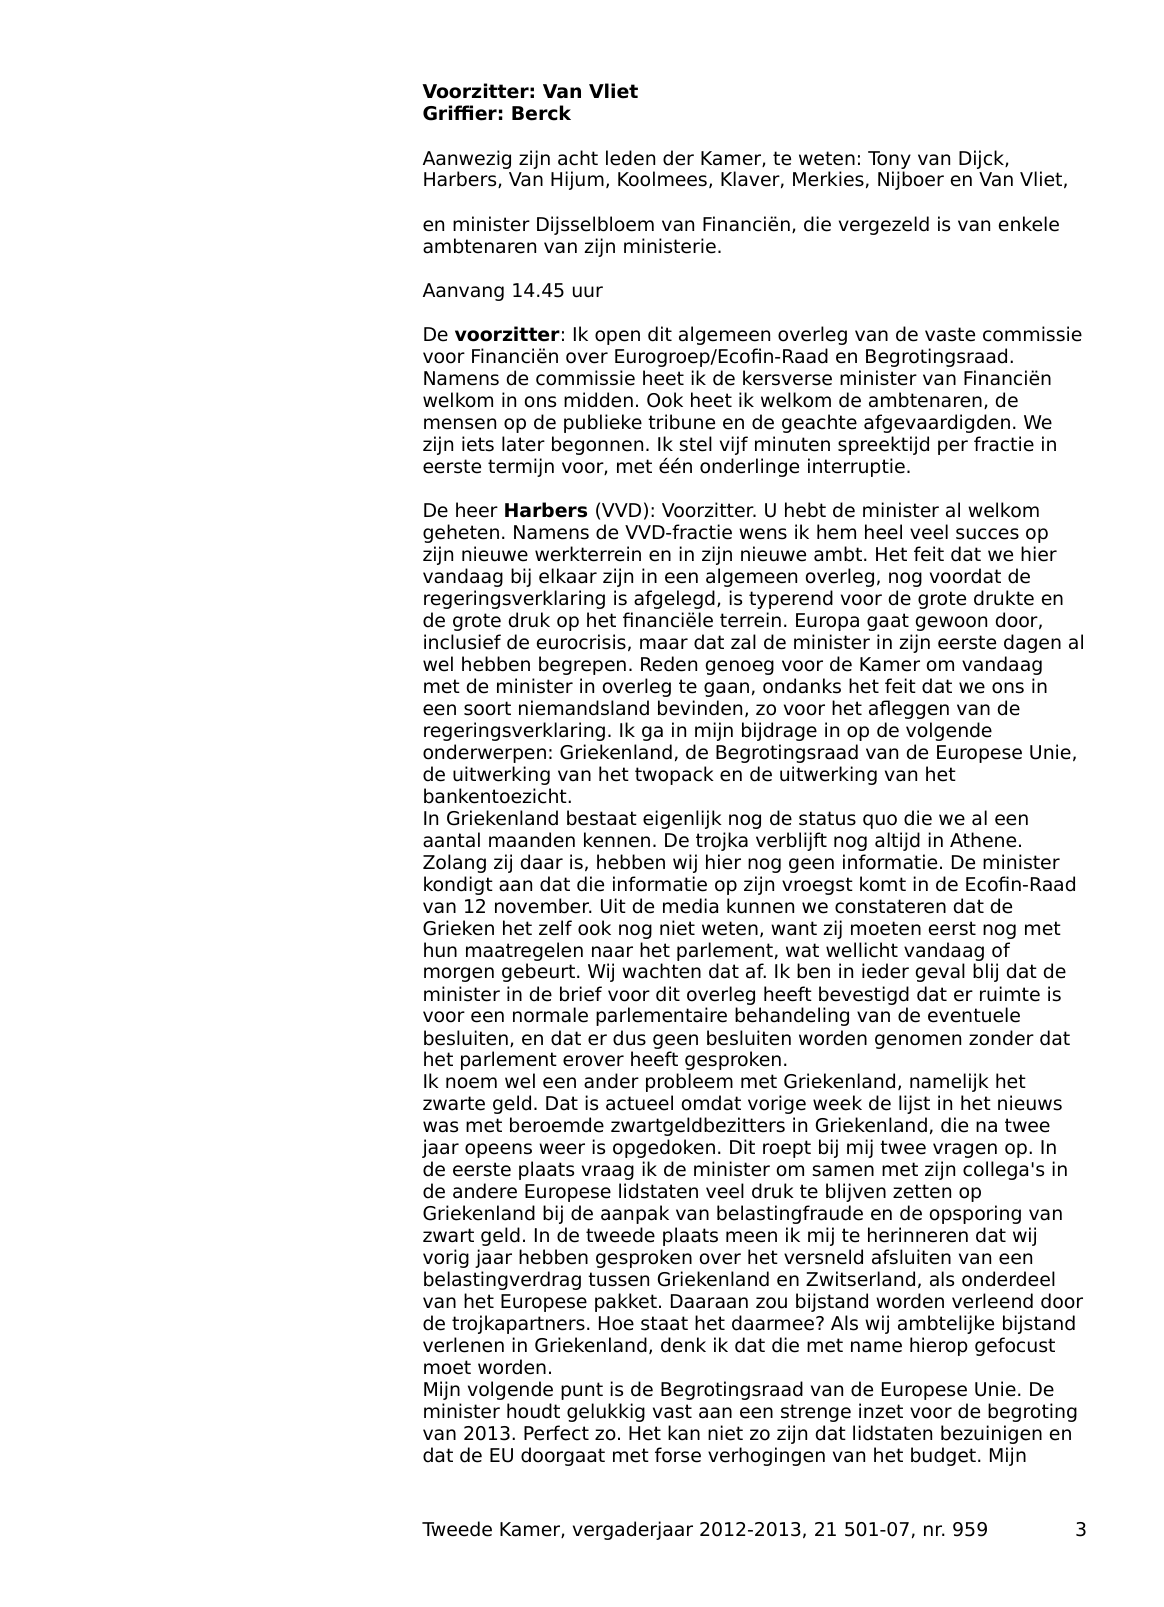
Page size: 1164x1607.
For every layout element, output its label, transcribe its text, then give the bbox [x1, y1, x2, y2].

text De heer Harbers (VVD): Voorzitter. U hebt de minister al welkom geheten. Namens de VVD-fractie wens ik hem heel veel succes op zijn nieuwe werkterrein en in zijn nieuwe ambt. Het feit dat we hier vandaag bij elkaar zijn in een algemeen overleg, nog voordat de regeringsverklaring is afgelegd, is typerend voor de grote drukte en de grote druk op het financiële terrein. Europa gaat gewoon door, inclusief de eurocrisis, maar dat zal de minister in zijn eerste dagen al wel hebben begrepen. Reden genoeg voor de Kamer om vandaag met de minister in overleg te gaan, ondanks het feit dat we ons in een soort niemandsland bevinden, zo voor het afleggen van de regeringsverklaring. Ik ga in mijn bijdrage in op de volgende onderwerpen: Griekenland, de Begrotingsraad van de Europese Unie, de uitwerking van het twopack en de uitwerking van het bankentoezicht. [422, 500, 1087, 808]
text Mijn volgende punt is de Begrotingsraad van de Europese Unie. De minister houdt gelukkig vast aan een strenge inzet voor de begroting van 2013. Perfect zo. Het kan niet zo zijn dat lidstaten bezuinigen en dat de EU doorgaat met forse verhogingen van het budget. Mijn [422, 1379, 1087, 1467]
text Aanwezig zijn acht leden der Kamer, te weten: Tony van Dijck, Harbers, Van Hijum, Koolmees, Klaver, Merkies, Nijboer en Van Vliet, [422, 147, 1087, 191]
text Aanvang 14.45 uur [422, 280, 1087, 302]
text Voorzitter: Van Vliet [422, 81, 1087, 103]
text en minister Dijsselbloem van Financiën, die vergezeld is van enkele ambtenaren van zijn ministerie. [422, 213, 1087, 257]
text In Griekenland bestaat eigenlijk nog de status quo die we al een aantal maanden kennen. De trojka verblijft nog altijd in Athene. Zolang zij daar is, hebben wij hier nog geen informatie. De minister kondigt aan dat die informatie op zijn vroegst komt in de Ecofin-Raad van 12 november. Uit de media kunnen we constateren dat de Grieken het zelf ook nog niet weten, want zij moeten eerst nog met hun maatregelen naar het parlement, wat wellicht vandaag of morgen gebeurt. Wij wachten dat af. Ik ben in ieder geval blij dat de minister in de brief voor dit overleg heeft bevestigd dat er ruimte is voor een normale parlementaire behandeling van de eventuele besluiten, en dat er dus geen besluiten worden genomen zonder dat het parlement erover heeft gesproken. [422, 808, 1087, 1071]
text De voorzitter: Ik open dit algemeen overleg van de vaste commissie voor Financiën over Eurogroep/Ecofin-Raad en Begrotingsraad. Namens de commissie heet ik de kersverse minister van Financiën welkom in ons midden. Ook heet ik welkom de ambtenaren, de mensen op de publieke tribune en de geachte afgevaardigden. We zijn iets later begonnen. Ik stel vijf minuten spreektijd per fractie in eerste termijn voor, met één onderlinge interruptie. [422, 324, 1087, 478]
text Ik noem wel een ander probleem met Griekenland, namelijk het zwarte geld. Dat is actueel omdat vorige week de lijst in het nieuws was met beroemde zwartgeldbezitters in Griekenland, die na twee jaar opeens weer is opgedoken. Dit roept bij mij twee vragen op. In de eerste plaats vraag ik de minister om samen met zijn collega's in de andere Europese lidstaten veel druk te blijven zetten op Griekenland bij de aanpak van belastingfraude en de opsporing van zwart geld. In de tweede plaats meen ik mij te herinneren dat wij vorig jaar hebben gesproken over het versneld afsluiten van een belastingverdrag tussen Griekenland en Zwitserland, als onderdeel van het Europese pakket. Daaraan zou bijstand worden verleend door de trojkapartners. Hoe staat het daarmee? Als wij ambtelijke bijstand verlenen in Griekenland, denk ik dat die met name hierop gefocust moet worden. [422, 1071, 1087, 1379]
text Griffier: Berck [422, 103, 1087, 125]
